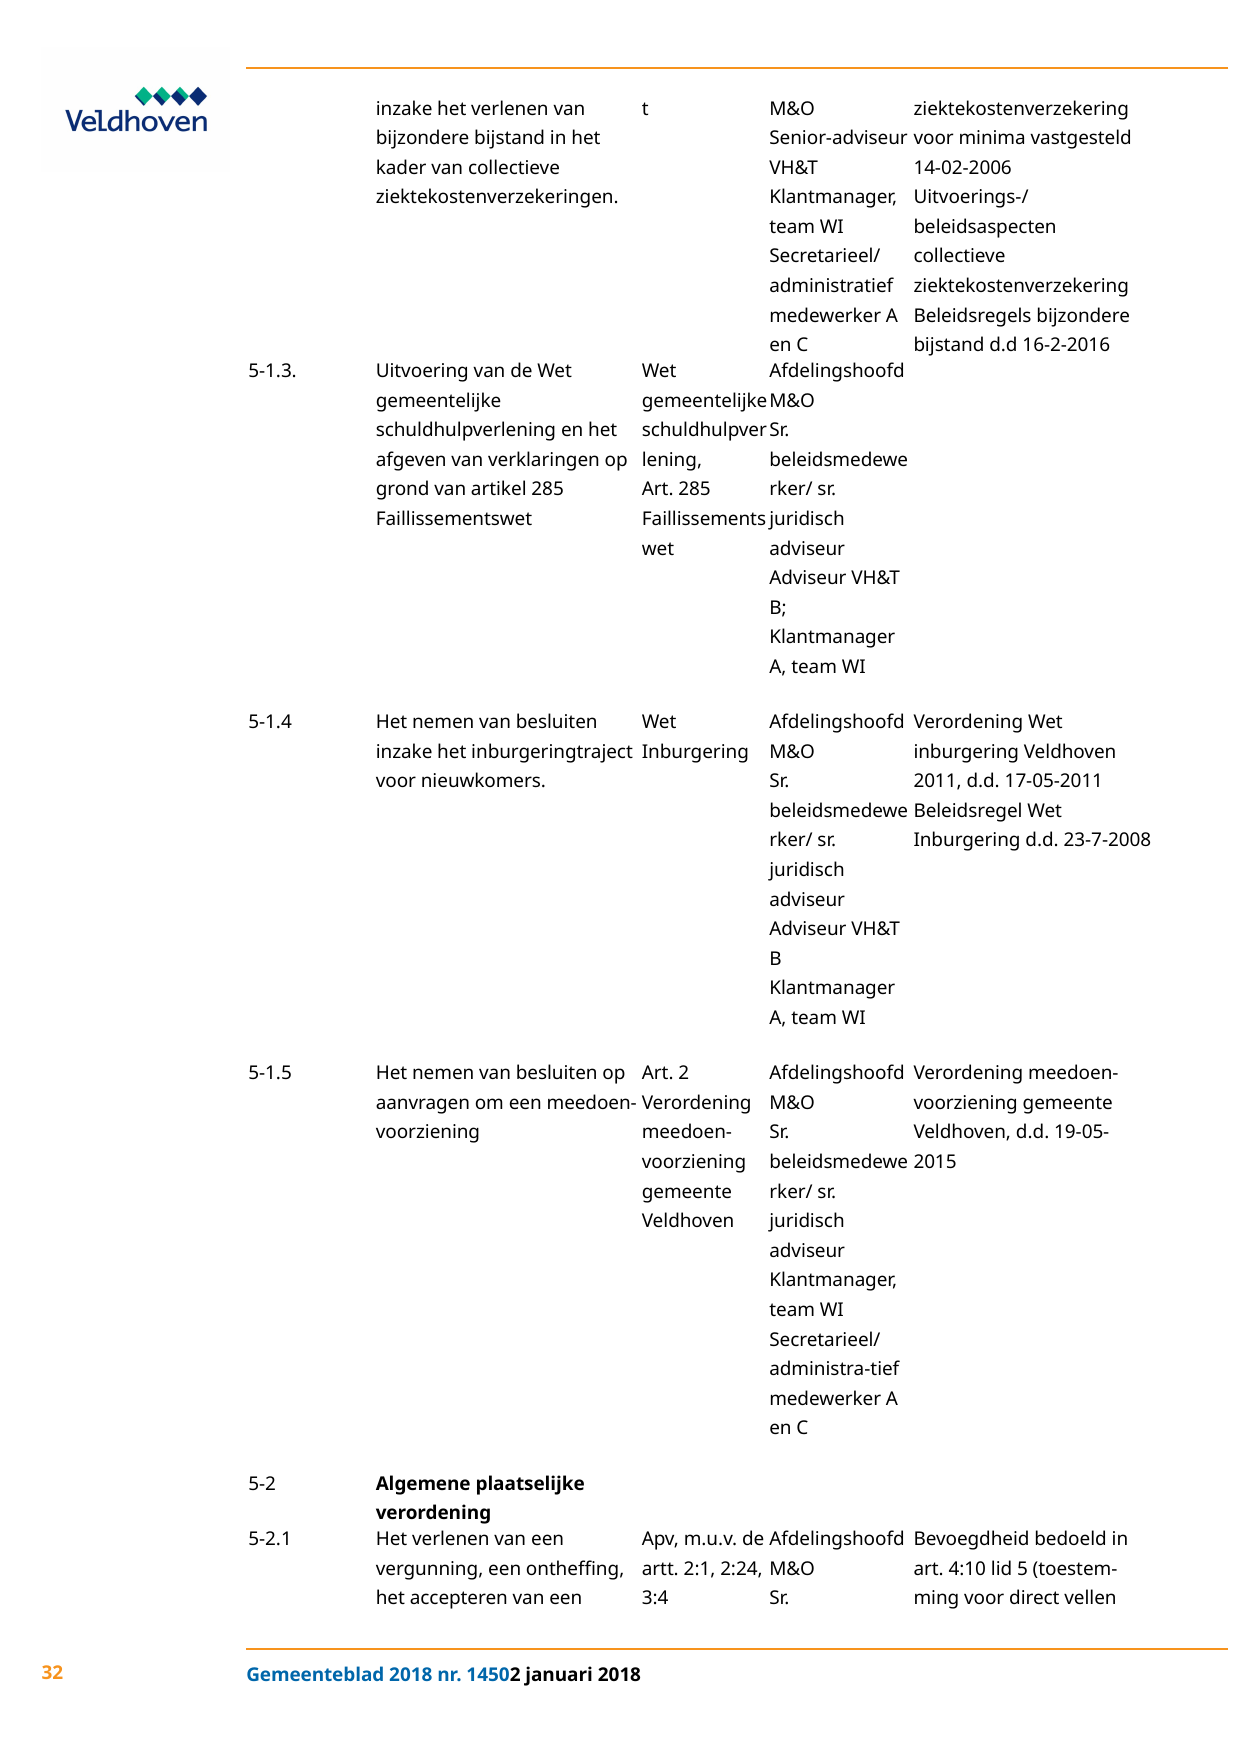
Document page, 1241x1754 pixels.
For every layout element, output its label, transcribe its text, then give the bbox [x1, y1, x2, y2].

table_cell Het nemen van besluiten inzake het inburgeringtraject voor nieuwkomers. [376, 708, 642, 1059]
table_cell Apv, m.u.v. de artt. 2:1, 2:24, 3:4 [642, 1525, 769, 1610]
table_cell 5-1.4 [248, 708, 376, 1059]
table_cell 5-1.3. [248, 357, 376, 708]
table_cell Het verlenen van een vergunning, een ontheffing, het accepteren van een [376, 1525, 642, 1610]
table_cell Afdelingshoofd M&O Sr. beleidsmedewerker/ sr. juridisch adviseur Adviseur VH&T B Klantmanager A, team WI [769, 708, 913, 1059]
table_cell Wet Inburgering [642, 708, 769, 1059]
picture [41, 47, 231, 172]
table_cell Verordening meedoen-voorziening gemeente Veldhoven, d.d. 19-05-2015 [913, 1060, 1152, 1470]
table_cell [248, 95, 376, 357]
table_cell M&O Senior-adviseur VH&T Klantmanager, team WI Secretarieel/administratief medewerker A en C [769, 95, 913, 357]
table_cell t [642, 95, 769, 357]
table_cell Afdelingshoofd M&O Sr. beleidsmedewerker/ sr. juridisch adviseur Klantmanager, team WI Secretarieel/administra-tief medewerker A en C [769, 1060, 913, 1470]
table_cell Art. 2 Verordening meedoen-voorziening gemeente Veldhoven [642, 1060, 769, 1470]
table_cell Afdelingshoofd M&O Sr. beleidsmedewerker/ sr. juridisch adviseur Adviseur VH&T B; Klantmanager A, team WI [769, 357, 913, 708]
table_cell Verordening Wet inburgering Veldhoven 2011, d.d. 17-05-2011 Beleidsregel Wet Inburgering d.d. 23-7-2008 [913, 708, 1152, 1059]
table_cell inzake het verlenen van bijzondere bijstand in het kader van collectieve ziektekostenverzekeringen. [376, 95, 642, 357]
table_cell Uitvoering van de Wet gemeentelijke schuldhulpverlening en het afgeven van verklaringen op grond van artikel 285 Faillissementswet [376, 357, 642, 708]
table_cell Afdelingshoofd M&O Sr. [769, 1525, 913, 1610]
table_cell Bevoegdheid bedoeld in art. 4:10 lid 5 (toestem-ming voor direct vellen [913, 1525, 1152, 1610]
table_cell Het nemen van besluiten op aanvragen om een meedoen-voorziening [376, 1060, 642, 1470]
table_cell [642, 1470, 1152, 1525]
table_cell Wet gemeentelijke schuldhulpverlening, Art. 285 Faillissementswet [642, 357, 769, 708]
table_cell 5-2 [248, 1470, 376, 1525]
table_cell Algemene plaatselijke verordening [376, 1470, 642, 1525]
table_cell 5-2.1 [248, 1525, 376, 1610]
table_cell ziektekostenverzekering voor minima vastgesteld 14-02-2006 Uitvoerings-/beleidsaspecten collectieve ziektekostenverzekering Beleidsregels bijzondere bijstand d.d 16-2-2016 [913, 95, 1152, 357]
table_cell [913, 357, 1152, 708]
table_cell 5-1.5 [248, 1060, 376, 1470]
